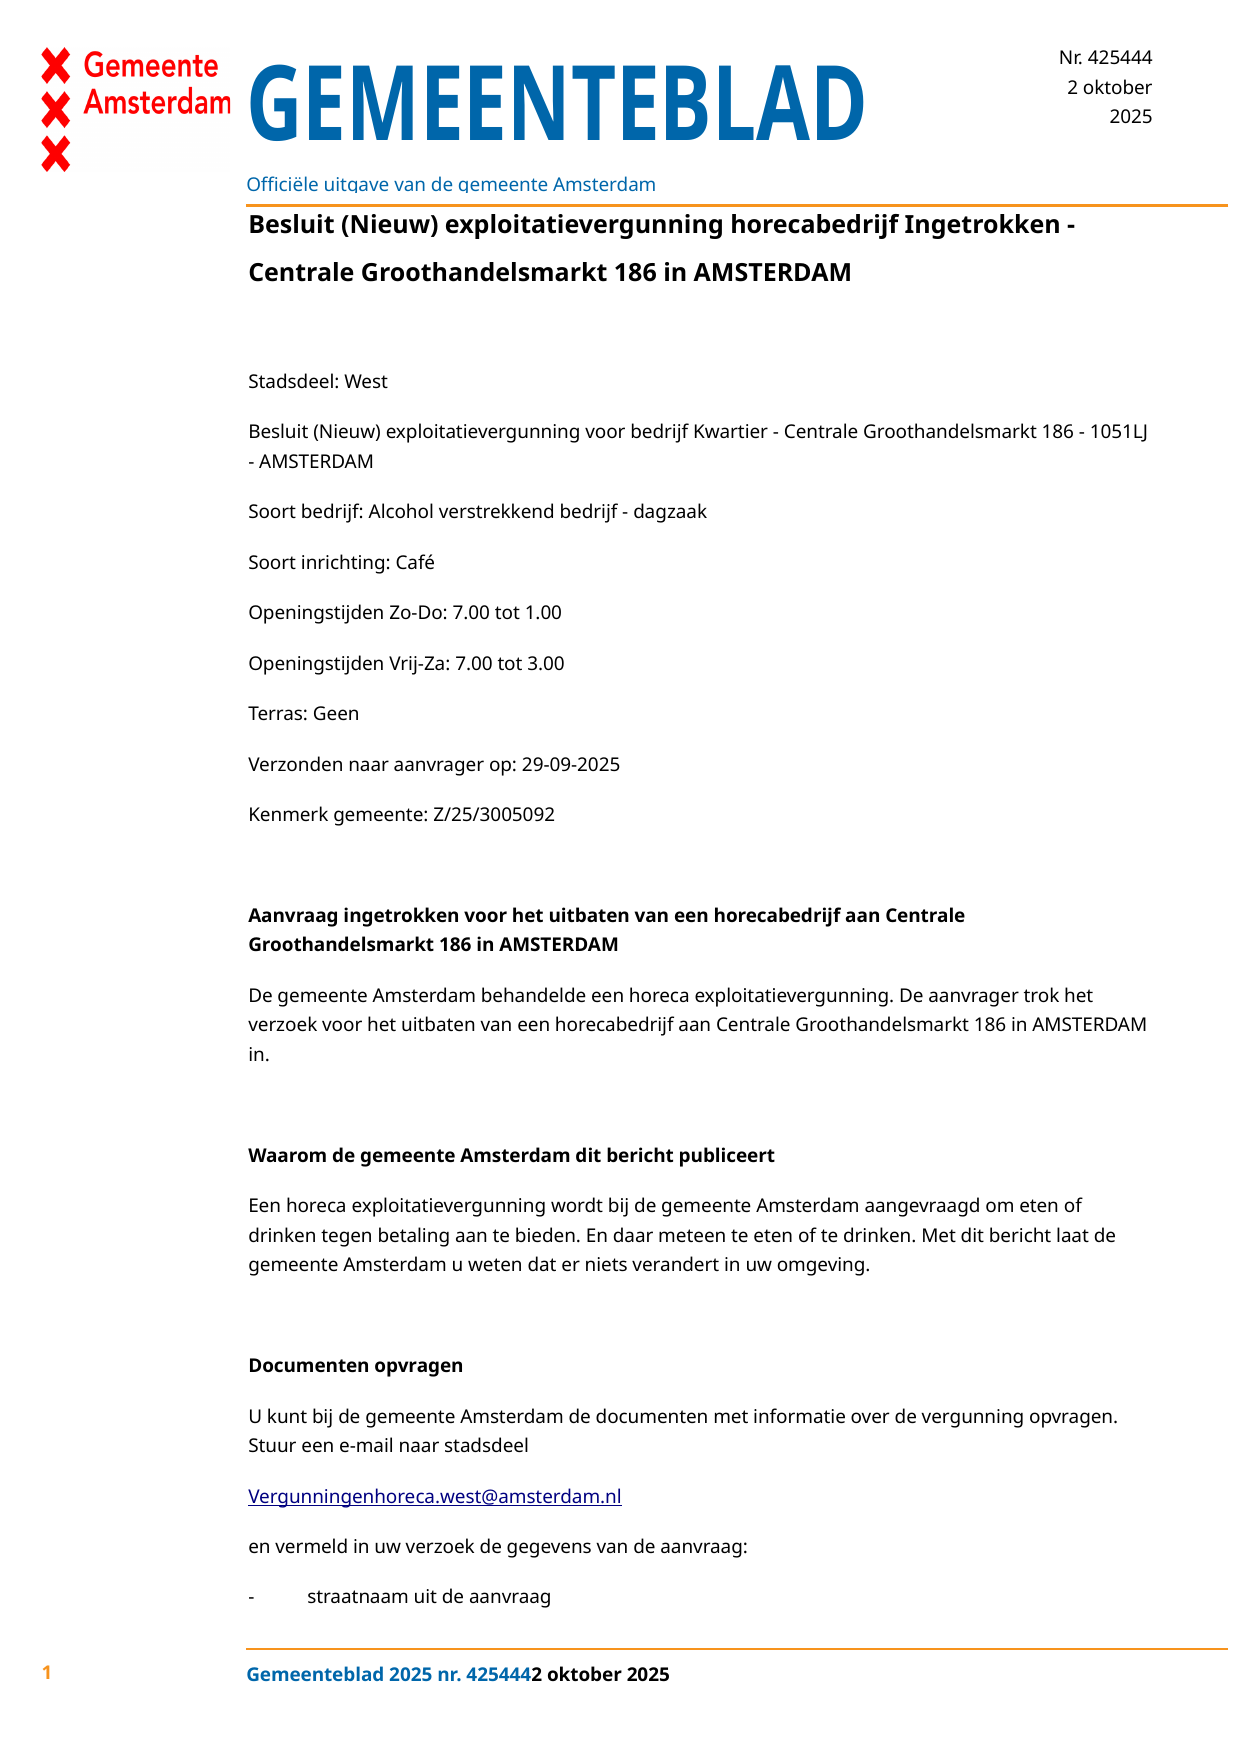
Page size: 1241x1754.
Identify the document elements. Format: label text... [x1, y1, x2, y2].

text Stadsdeel: West [248, 368, 1152, 394]
picture [41, 47, 231, 172]
text Aanvraag ingetrokken voor het uitbaten van een horecabedrijf aan Centrale Groothandelsmarkt 186 in AMSTERDAM [248, 902, 1152, 957]
text Documenten opvragen [248, 1352, 1152, 1378]
text Soort inrichting: Café [248, 549, 1152, 575]
text Waarom de gemeente Amsterdam dit bericht publiceert [248, 1142, 1152, 1168]
text Openingstijden Vrij-Za: 7.00 tot 3.00 [248, 650, 1152, 676]
text Soort bedrijf: Alcohol verstrekkend bedrijf - dagzaak [248, 499, 1152, 524]
text Openingstijden Zo-Do: 7.00 tot 1.00 [248, 599, 1152, 625]
text Verzonden naar aanvrager op: 29-09-2025 [248, 751, 1152, 777]
text Een horeca exploitatievergunning wordt bij de gemeente Amsterdam aangevraagd om eten of drinken tegen betaling aan te bieden. En daar meteen te eten of te drinken. Met dit bericht laat de gemeente Amsterdam u weten dat er niets verandert in uw omgeving. [248, 1192, 1152, 1277]
text U kunt bij de gemeente Amsterdam de documenten met informatie over de vergunning opvragen. Stuur een e-mail naar stadsdeel [248, 1403, 1152, 1458]
list straatnaam uit de aanvraag [248, 1584, 1152, 1609]
text Vergunningenhoreca.west@amsterdam.nl [248, 1483, 1152, 1509]
text Kenmerk gemeente: Z/25/3005092 [248, 801, 1152, 827]
text Besluit (Nieuw) exploitatievergunning voor bedrijf Kwartier - Centrale Groothandelsmarkt 186 - 1051LJ - AMSTERDAM [248, 419, 1152, 474]
text Terras: Geen [248, 700, 1152, 726]
text Besluit (Nieuw) exploitatievergunning horecabedrijf Ingetrokken - Centrale Groothandelsmarkt 186 in AMSTERDAM [248, 207, 1152, 288]
text en vermeld in uw verzoek de gegevens van de aanvraag: [248, 1533, 1152, 1559]
text De gemeente Amsterdam behandelde een horeca exploitatievergunning. De aanvrager trok het verzoek voor het uitbaten van een horecabedrijf aan Centrale Groothandelsmarkt 186 in AMSTERDAM in. [248, 982, 1152, 1067]
